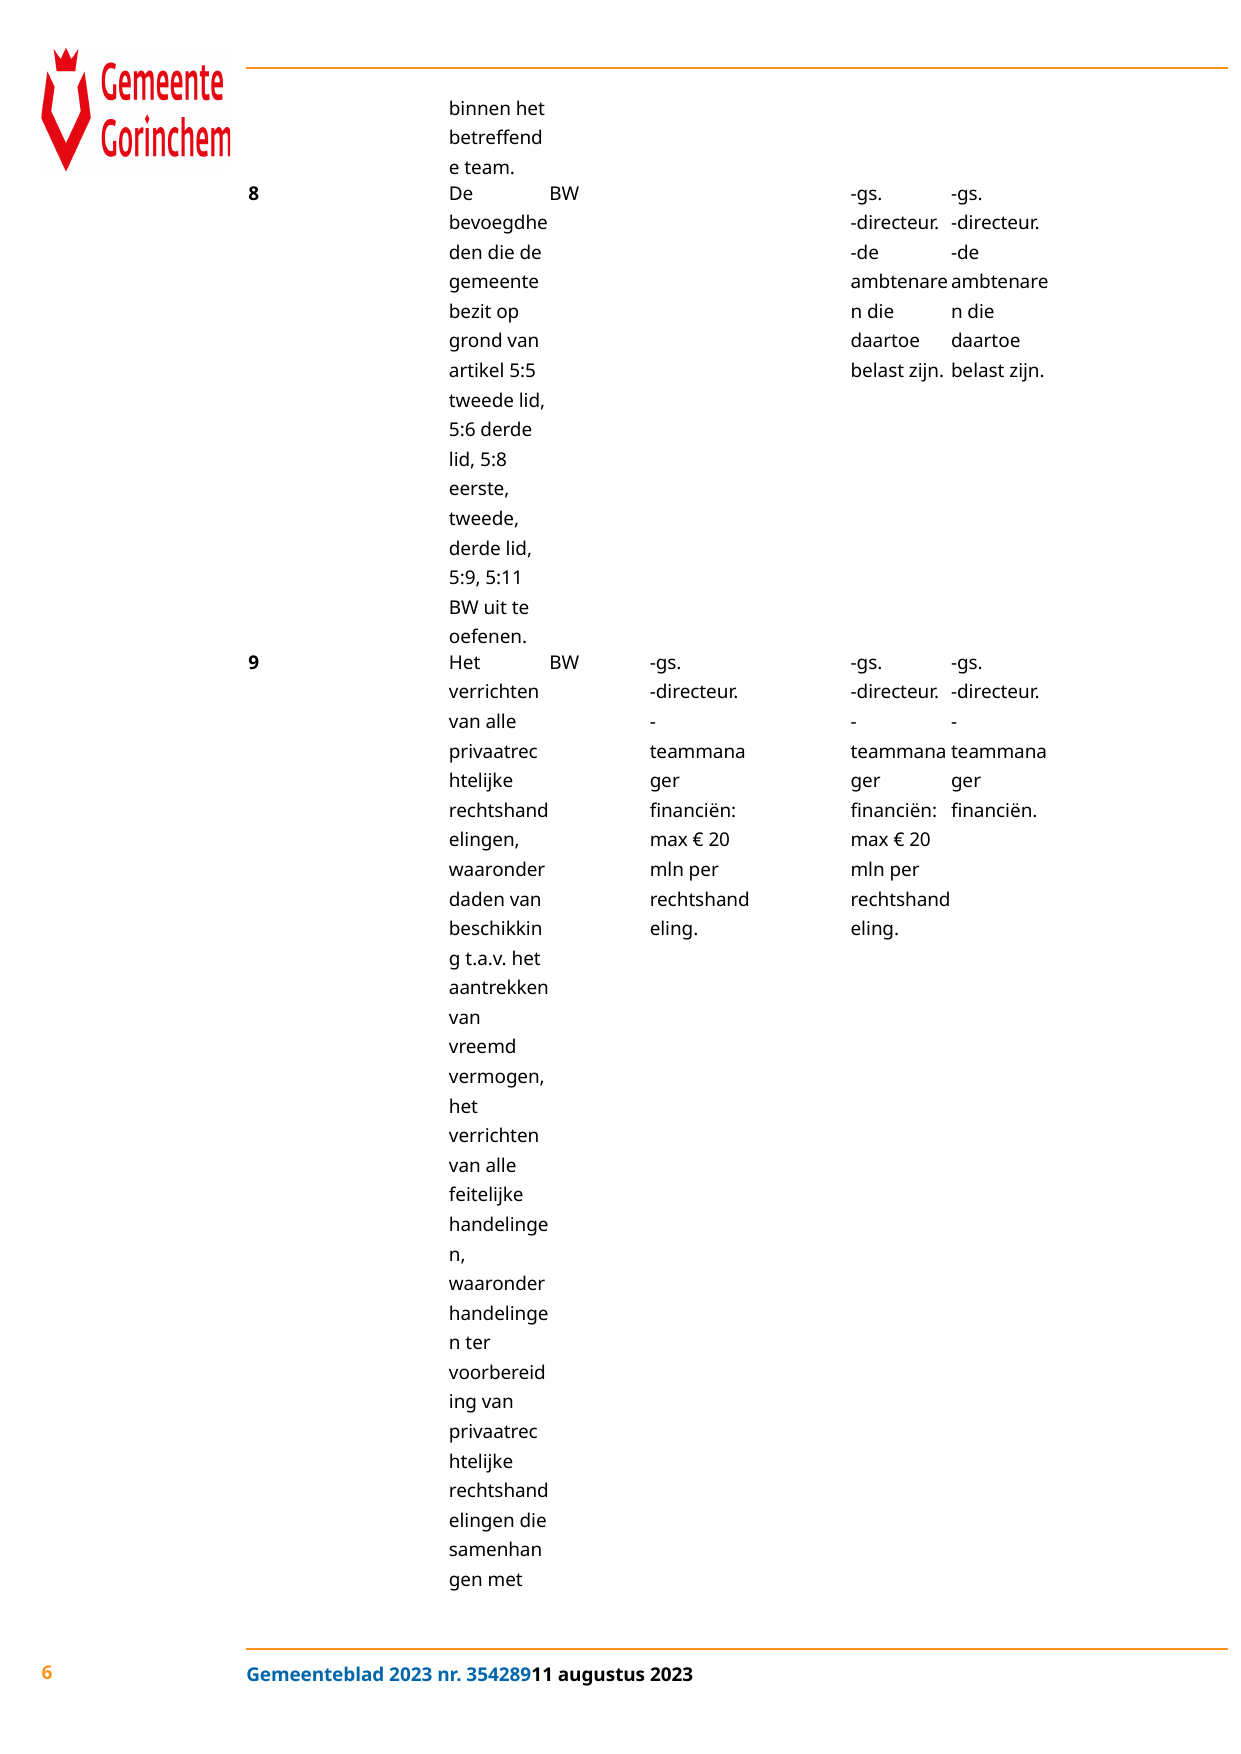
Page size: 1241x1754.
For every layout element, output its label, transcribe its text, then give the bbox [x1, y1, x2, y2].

table_cell BW [549, 180, 649, 649]
table_cell -gs. -directeur. -teammanager financiën: max € 20 mln per rechtshandeling. [850, 649, 951, 1592]
table_cell [549, 95, 649, 180]
table_cell [1051, 95, 1152, 180]
table_cell 9 [248, 649, 348, 1592]
picture [41, 47, 231, 172]
table_cell -gs. -directeur. -teammanager financiën. [951, 649, 1051, 1592]
table_cell Het verrichten van alle privaatrechtelijke rechtshandelingen, waaronder daden van beschikking t.a.v. het aantrekken van vreemd vermogen, het verrichten van alle feitelijke handelingen, waaronder handelingen ter voorbereiding van privaatrechtelijke rechtshandelingen die samenhangen met [449, 649, 549, 1592]
table_cell [750, 180, 850, 649]
table_cell [951, 95, 1051, 180]
table_cell binnen het betreffende team. [449, 95, 549, 180]
table_cell [750, 95, 850, 180]
table_cell 8 [248, 180, 348, 649]
table_cell [650, 95, 750, 180]
table_cell De bevoegdheden die de gemeente bezit op grond van artikel 5:5 tweede lid, 5:6 derde lid, 5:8 eerste, tweede, derde lid, 5:9, 5:11 BW uit te oefenen. [449, 180, 549, 649]
table_cell -gs. -directeur. -de ambtenaren die daartoe belast zijn. [850, 180, 951, 649]
table_cell -gs. -directeur. -de ambtenaren die daartoe belast zijn. [951, 180, 1051, 649]
table_cell [1051, 180, 1152, 649]
table_cell BW [549, 649, 649, 1592]
table_cell [348, 180, 449, 649]
table_cell [1051, 649, 1152, 1592]
table_cell [348, 95, 449, 180]
table_cell -gs. -directeur. -teammanager financiën: max € 20 mln per rechtshandeling. [650, 649, 750, 1592]
table_cell [850, 95, 951, 180]
table_cell [650, 180, 750, 649]
table_cell [750, 649, 850, 1592]
table_cell [348, 649, 449, 1592]
table_cell [248, 95, 348, 180]
